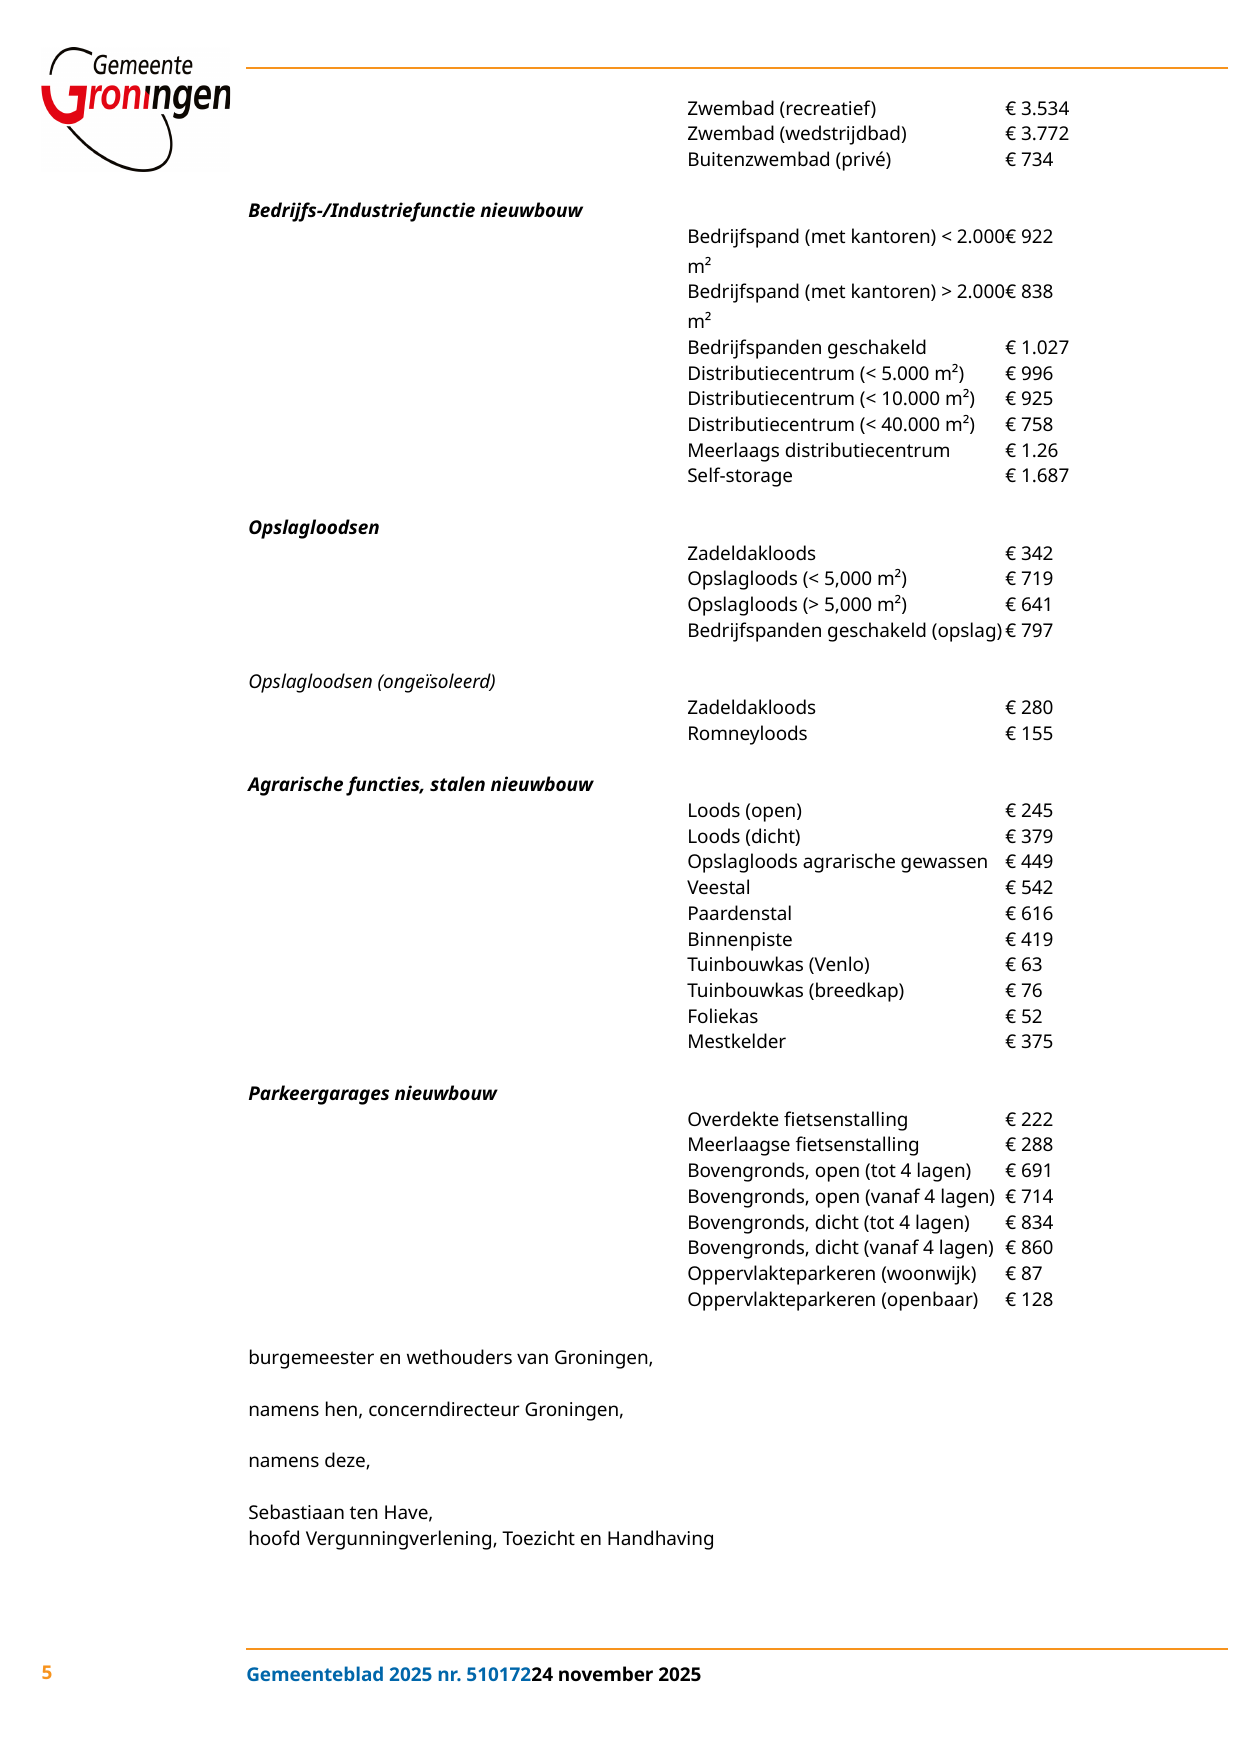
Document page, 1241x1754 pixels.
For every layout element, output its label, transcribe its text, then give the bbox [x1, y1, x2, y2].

text hoofd Vergunningverlening, Toezicht en Handhaving [248, 1525, 1152, 1550]
table_cell [248, 1209, 687, 1234]
table_cell Loods (open) [687, 797, 1005, 823]
table_cell [248, 1055, 687, 1080]
table_cell Distributiecentrum (< 5.000 m²) [687, 360, 1005, 386]
table_cell [248, 720, 687, 746]
table_cell [248, 694, 687, 720]
table_cell Bovengronds, dicht (tot 4 lagen) [687, 1209, 1005, 1234]
table_cell [1005, 771, 1152, 797]
table_cell € 838 [1005, 279, 1152, 334]
table_cell [248, 146, 687, 172]
table_cell Zadeldakloods [687, 694, 1005, 720]
table_cell [248, 823, 687, 849]
table_cell Tuinbouwkas (Venlo) [687, 952, 1005, 977]
table_cell Opslagloodsen [248, 514, 687, 540]
table_cell [248, 172, 687, 198]
table_cell Bovengronds, open (vanaf 4 lagen) [687, 1183, 1005, 1209]
table_cell € 379 [1005, 823, 1152, 849]
table_cell € 87 [1005, 1260, 1152, 1286]
table_cell Veestal [687, 874, 1005, 900]
table_cell € 734 [1005, 146, 1152, 172]
table_cell € 641 [1005, 591, 1152, 617]
table_cell Foliekas [687, 1003, 1005, 1029]
table_cell Paardenstal [687, 900, 1005, 926]
table_cell € 719 [1005, 566, 1152, 591]
table_cell € 245 [1005, 797, 1152, 823]
table_cell € 449 [1005, 849, 1152, 874]
table_cell Meerlaagse fietsenstalling [687, 1132, 1005, 1157]
table_cell [248, 566, 687, 591]
table_cell Parkeergarages nieuwbouw [248, 1080, 687, 1106]
table_cell € 542 [1005, 874, 1152, 900]
table_cell [248, 95, 687, 121]
table_cell [248, 591, 687, 617]
table_cell Bedrijfspanden geschakeld [687, 334, 1005, 360]
table_cell € 860 [1005, 1235, 1152, 1260]
table_cell € 419 [1005, 926, 1152, 952]
table_cell [248, 411, 687, 437]
table_cell [248, 849, 687, 874]
text namens hen, concerndirecteur Groningen, [248, 1396, 1152, 1422]
table_cell [248, 1235, 687, 1260]
table_cell Meerlaags distributiecentrum [687, 437, 1005, 463]
table_cell [248, 900, 687, 926]
table_cell [248, 797, 687, 823]
table_cell [248, 643, 687, 668]
table_cell Bovengronds, dicht (vanaf 4 lagen) [687, 1235, 1005, 1260]
table_cell [248, 874, 687, 900]
table_cell [1005, 198, 1152, 223]
table_cell [1005, 746, 1152, 771]
table_cell € 128 [1005, 1286, 1152, 1312]
table_cell Mestkelder [687, 1029, 1005, 1054]
table_cell [687, 514, 1005, 540]
table_cell € 616 [1005, 900, 1152, 926]
table_cell [248, 540, 687, 566]
table_cell [248, 746, 687, 771]
table_cell € 375 [1005, 1029, 1152, 1054]
table_cell € 222 [1005, 1106, 1152, 1132]
table_cell € 3.534 [1005, 95, 1152, 121]
table_cell € 714 [1005, 1183, 1152, 1209]
table_cell Overdekte fietsenstalling [687, 1106, 1005, 1132]
table_cell € 691 [1005, 1158, 1152, 1183]
table_cell [248, 1286, 687, 1312]
table_cell € 922 [1005, 224, 1152, 279]
table_cell [248, 1260, 687, 1286]
table_cell [687, 669, 1005, 694]
text Sebastiaan ten Have, [248, 1499, 1152, 1525]
table_cell [248, 952, 687, 977]
table_cell € 1.26 [1005, 437, 1152, 463]
text namens deze, [248, 1447, 1152, 1473]
table_cell Bovengronds, open (tot 4 lagen) [687, 1158, 1005, 1183]
table_cell Oppervlakteparkeren (woonwijk) [687, 1260, 1005, 1286]
table_cell [687, 1080, 1005, 1106]
table_cell Binnenpiste [687, 926, 1005, 952]
table_cell [1005, 1055, 1152, 1080]
table_cell [687, 1055, 1005, 1080]
table_cell [1005, 669, 1152, 694]
table_cell Opslagloods (< 5,000 m²) [687, 566, 1005, 591]
table_cell Agrarische functies, stalen nieuwbouw [248, 771, 687, 797]
table_cell Opslagloods (> 5,000 m²) [687, 591, 1005, 617]
table_cell € 155 [1005, 720, 1152, 746]
table_cell € 52 [1005, 1003, 1152, 1029]
table_cell [687, 746, 1005, 771]
table_cell Zwembad (wedstrijdbad) [687, 121, 1005, 146]
table_cell [687, 643, 1005, 668]
table_cell € 758 [1005, 411, 1152, 437]
table_cell [248, 1106, 687, 1132]
table_cell € 834 [1005, 1209, 1152, 1234]
table_cell € 797 [1005, 617, 1152, 643]
table_cell Distributiecentrum (< 10.000 m²) [687, 386, 1005, 411]
table_cell [248, 334, 687, 360]
table_cell Tuinbouwkas (breedkap) [687, 977, 1005, 1003]
table_cell Bedrijfspanden geschakeld (opslag) [687, 617, 1005, 643]
table_cell [248, 437, 687, 463]
table_cell Bedrijfs-/Industriefunctie nieuwbouw [248, 198, 687, 223]
table_cell Bedrijfspand (met kantoren) < 2.000 m² [687, 224, 1005, 279]
table_cell [1005, 643, 1152, 668]
table_cell € 63 [1005, 952, 1152, 977]
table_cell [248, 1158, 687, 1183]
table_cell € 280 [1005, 694, 1152, 720]
table_cell Zwembad (recreatief) [687, 95, 1005, 121]
table_cell [248, 617, 687, 643]
table_cell [248, 489, 687, 514]
picture [41, 47, 231, 172]
table_cell [248, 386, 687, 411]
table_cell [248, 1183, 687, 1209]
table_cell € 996 [1005, 360, 1152, 386]
table_cell [687, 198, 1005, 223]
table_cell [1005, 1080, 1152, 1106]
table_cell [687, 172, 1005, 198]
table_cell Loods (dicht) [687, 823, 1005, 849]
table_cell Distributiecentrum (< 40.000 m²) [687, 411, 1005, 437]
table_cell [248, 977, 687, 1003]
table_cell [687, 489, 1005, 514]
table_cell € 76 [1005, 977, 1152, 1003]
table_cell € 925 [1005, 386, 1152, 411]
table_cell Zadeldakloods [687, 540, 1005, 566]
table_cell Opslagloods agrarische gewassen [687, 849, 1005, 874]
table_cell € 1.027 [1005, 334, 1152, 360]
table_cell [248, 926, 687, 952]
table_cell [248, 463, 687, 488]
table_cell [248, 1029, 687, 1054]
table_cell Oppervlakteparkeren (openbaar) [687, 1286, 1005, 1312]
table_cell [248, 224, 687, 279]
text burgemeester en wethouders van Groningen, [248, 1344, 1152, 1370]
table_cell [248, 1003, 687, 1029]
table_cell Bedrijfspand (met kantoren) > 2.000 m² [687, 279, 1005, 334]
table_cell Opslagloodsen (ongeïsoleerd) [248, 669, 687, 694]
table_cell [1005, 514, 1152, 540]
table_cell € 3.772 [1005, 121, 1152, 146]
table_cell [687, 771, 1005, 797]
table_cell Buitenzwembad (privé) [687, 146, 1005, 172]
table_cell [1005, 172, 1152, 198]
table_cell [248, 121, 687, 146]
table_cell [1005, 489, 1152, 514]
table_cell Romneyloods [687, 720, 1005, 746]
table_cell [248, 360, 687, 386]
table_cell € 288 [1005, 1132, 1152, 1157]
table_cell [248, 1132, 687, 1157]
table_cell € 342 [1005, 540, 1152, 566]
table_cell [248, 279, 687, 334]
table_cell € 1.687 [1005, 463, 1152, 488]
table_cell Self-storage [687, 463, 1005, 488]
